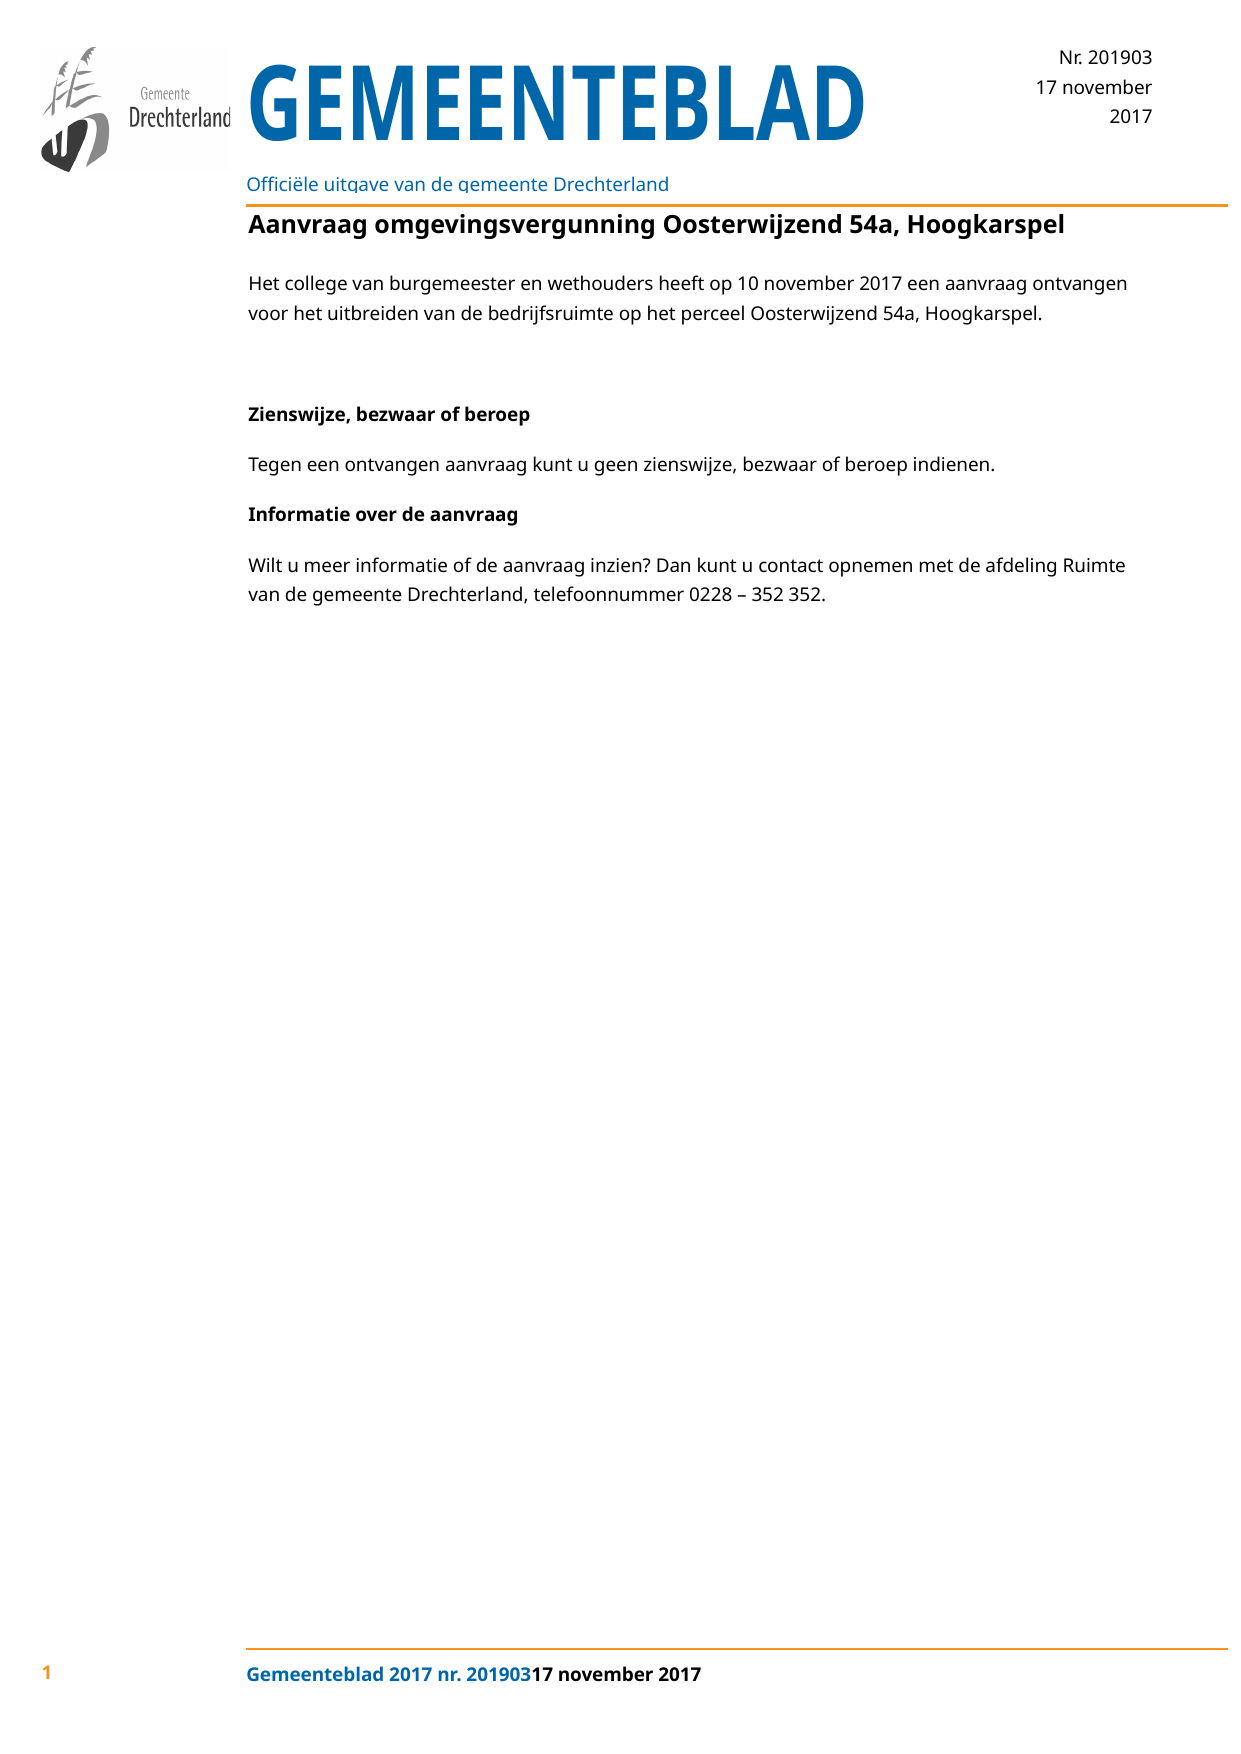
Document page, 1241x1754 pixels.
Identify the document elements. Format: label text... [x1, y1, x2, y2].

text Het college van burgemeester en wethouders heeft op 10 november 2017 een aanvraag ontvangen voor het uitbreiden van de bedrijfsruimte op het perceel Oosterwijzend 54a, Hoogkarspel. [248, 270, 1152, 326]
text Wilt u meer informatie of de aanvraag inzien? Dan kunt u contact opnemen met de afdeling Ruimte van de gemeente Drechterland, telefoonnummer 0228 – 352 352. [248, 552, 1152, 607]
text Aanvraag omgevingsvergunning Oosterwijzend 54a, Hoogkarspel [248, 207, 1152, 241]
text Tegen een ontvangen aanvraag kunt u geen zienswijze, bezwaar of beroep indienen. [248, 451, 1152, 477]
picture [41, 47, 231, 172]
text Zienswijze, bezwaar of beroep [248, 401, 1152, 426]
text Informatie over de aanvraag [248, 502, 1152, 527]
